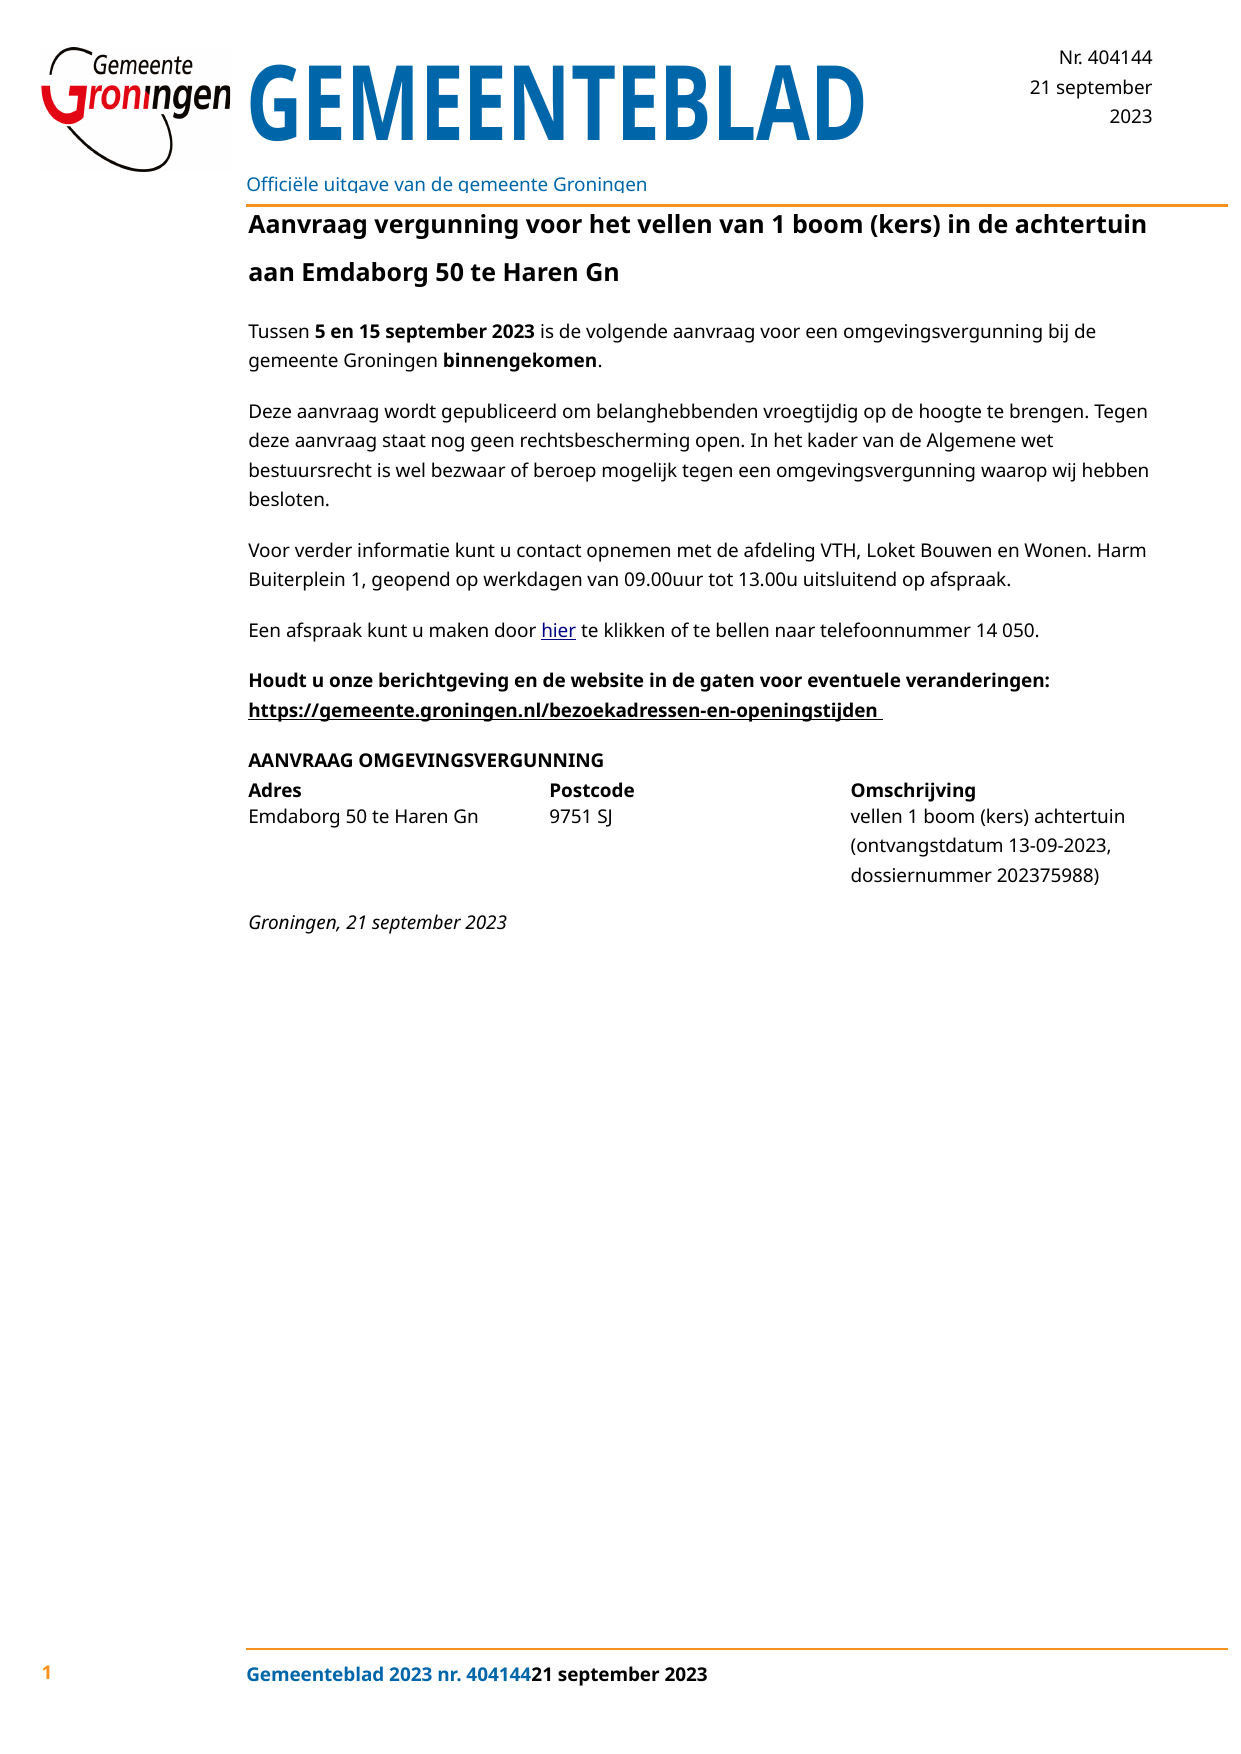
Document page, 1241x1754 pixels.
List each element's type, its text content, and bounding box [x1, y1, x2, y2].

text AANVRAAG OMGEVINGSVERGUNNING [248, 747, 1152, 773]
text Aanvraag vergunning voor het vellen van 1 boom (kers) in de achtertuin aan Emdaborg 50 te Haren Gn [248, 207, 1152, 288]
table_cell 9751 SJ [549, 803, 850, 888]
text Tussen 5 en 15 september 2023 is de volgende aanvraag voor een omgevingsvergunning bij de gemeente Groningen binnengekomen. [248, 318, 1152, 373]
table_header Omschrijving [850, 777, 1152, 803]
table_cell vellen 1 boom (kers) achtertuin (ontvangstdatum 13-09-2023, dossiernummer 202375988) [850, 803, 1152, 888]
text Een afspraak kunt u maken door hier te klikken of te bellen naar telefoonnummer 14 050. [248, 617, 1152, 643]
table_cell Emdaborg 50 te Haren Gn [248, 803, 549, 888]
picture [41, 47, 231, 172]
text Voor verder informatie kunt u contact opnemen met de afdeling VTH, Loket Bouwen en Wonen. Harm Buiterplein 1, geopend op werkdagen van 09.00uur tot 13.00u uitsluitend op afspraak. [248, 537, 1152, 592]
text Groningen, 21 september 2023 [248, 909, 1152, 935]
table_header Adres [248, 777, 549, 803]
text Houdt u onze berichtgeving en de website in de gaten voor eventuele veranderingen: https://gemeente.groningen.nl/bezoekadressen-en-openingstijden [248, 667, 1152, 723]
text Deze aanvraag wordt gepubliceerd om belanghebbenden vroegtijdig op de hoogte te brengen. Tegen deze aanvraag staat nog geen rechtsbescherming open. In het kader van de Algemene wet bestuursrecht is wel bezwaar of beroep mogelijk tegen een omgevingsvergunning waarop wij hebben besloten. [248, 398, 1152, 512]
table_header Postcode [549, 777, 850, 803]
